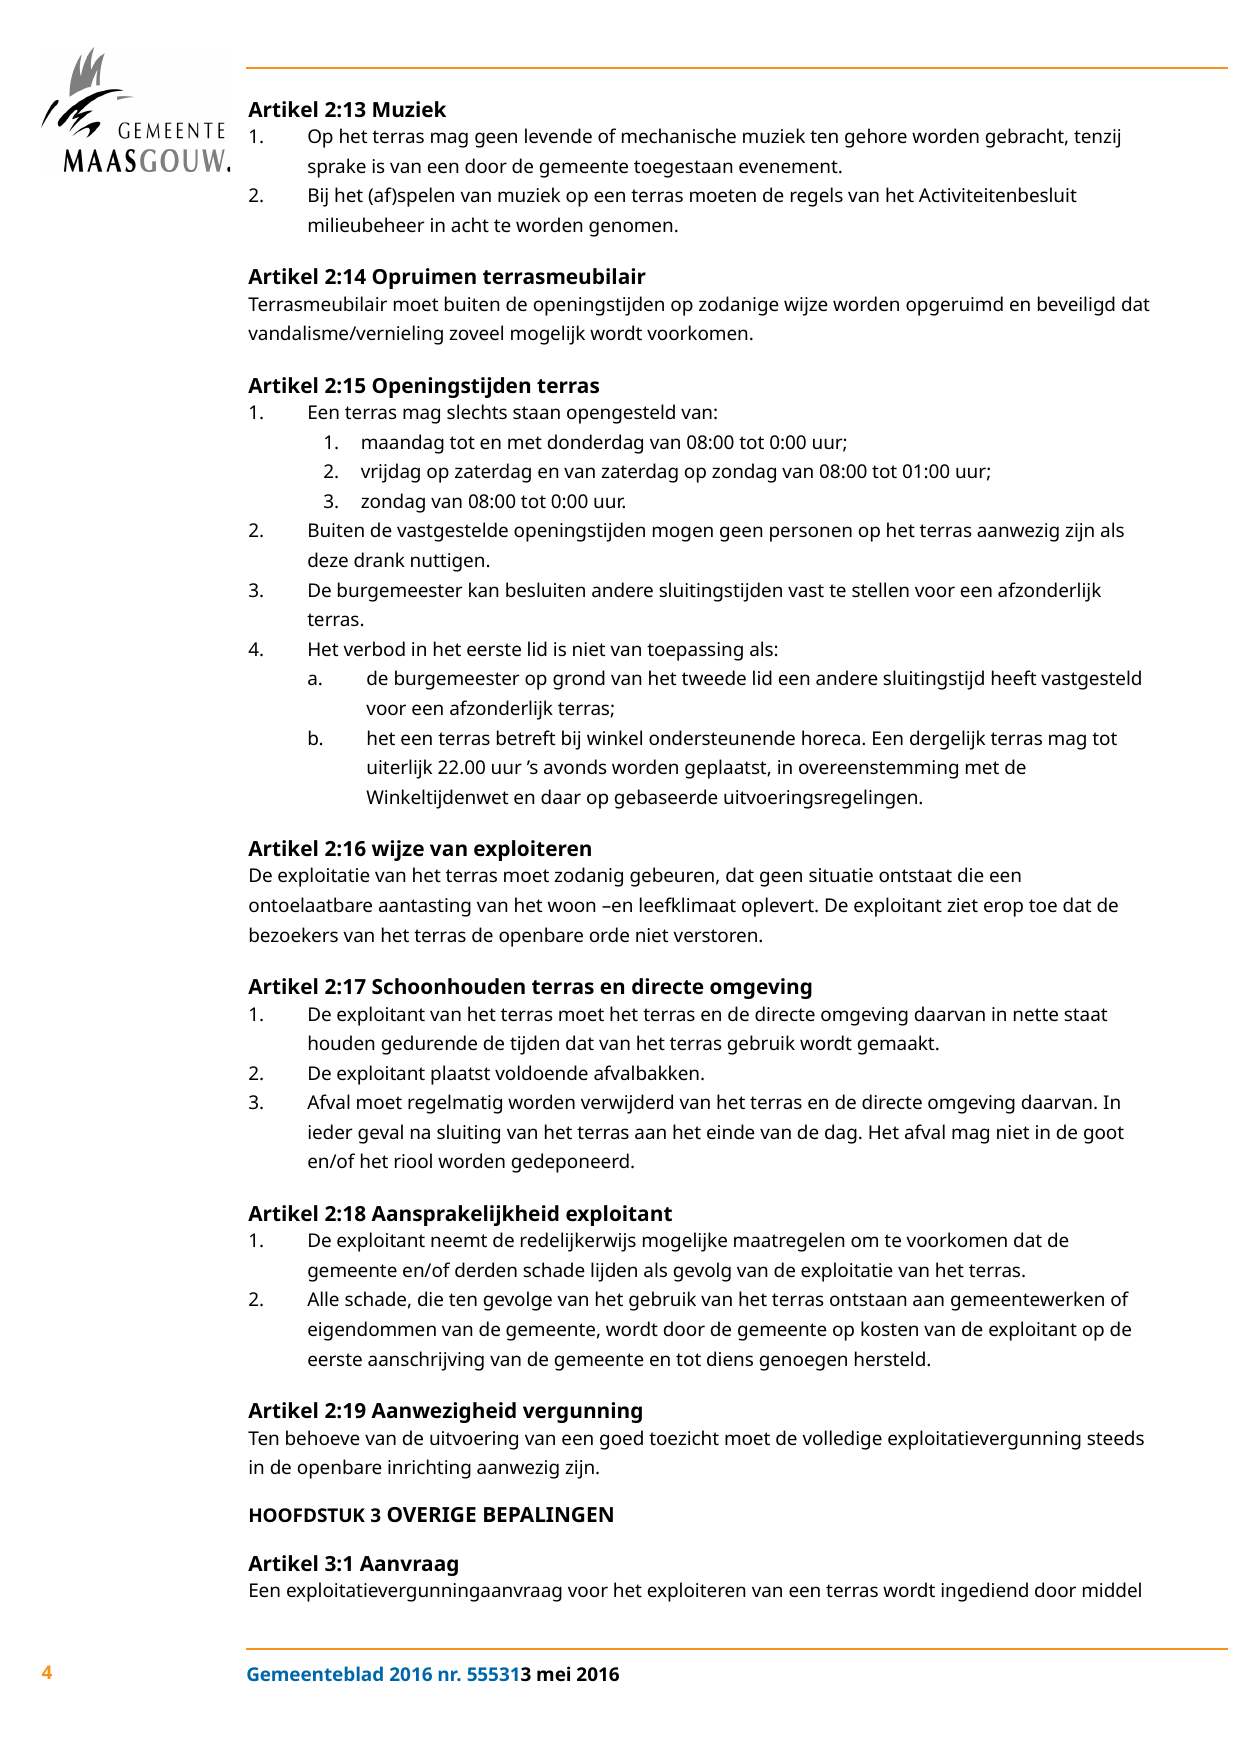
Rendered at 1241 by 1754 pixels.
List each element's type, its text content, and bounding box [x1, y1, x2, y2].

text De exploitatie van het terras moet zodanig gebeuren, dat geen situatie ontstaat die een ontoelaatbare aantasting van het woon –en leefklimaat oplevert. De exploitant ziet erop toe dat de bezoekers van het terras de openbare orde niet verstoren. [248, 863, 1152, 948]
list Een terras mag slechts staan opengesteld van: [248, 399, 1152, 425]
list De exploitant neemt de redelijkerwijs mogelijke maatregelen om te voorkomen dat de gemeente en/of derden schade lijden als gevolg van de exploitatie van het terras. [248, 1227, 1152, 1283]
list De burgemeester kan besluiten andere sluitingstijden vast te stellen voor een afzonderlijk terras. [248, 577, 1152, 632]
list het een terras betreft bij winkel ondersteunende horeca. Een dergelijk terras mag tot uiterlijk 22.00 uur ’s avonds worden geplaatst, in overeenstemming met de Winkeltijdenwet en daar op gebaseerde uitvoeringsregelingen. [307, 725, 1152, 809]
list Bij het (af)spelen van muziek op een terras moeten de regels van het Activiteitenbesluit milieubeheer in acht te worden genomen. [248, 182, 1152, 238]
list vrijdag op zaterdag en van zaterdag op zondag van 08:00 tot 01:00 uur; [323, 458, 1152, 484]
text Artikel 2:16 wijze van exploiteren [248, 834, 1152, 863]
text Artikel 2:13 Muziek [248, 95, 1152, 123]
text Ten behoeve van de uitvoering van een goed toezicht moet de volledige exploitatievergunning steeds in de openbare inrichting aanwezig zijn. [248, 1425, 1152, 1480]
list Buiten de vastgestelde openingstijden mogen geen personen op het terras aanwezig zijn als deze drank nuttigen. [248, 518, 1152, 573]
text Artikel 2:17 Schoonhouden terras en directe omgeving [248, 972, 1152, 1001]
text Een exploitatievergunningaanvraag voor het exploiteren van een terras wordt ingediend door middel [248, 1578, 1152, 1603]
list Het verbod in het eerste lid is niet van toepassing als: [248, 636, 1152, 662]
list De exploitant van het terras moet het terras en de directe omgeving daarvan in nette staat houden gedurende de tijden dat van het terras gebruik wordt gemaakt. [248, 1001, 1152, 1056]
text Artikel 3:1 Aanvraag [248, 1549, 1152, 1578]
text Terrasmeubilair moet buiten de openingstijden op zodanige wijze worden opgeruimd en beveiligd dat vandalisme/vernieling zoveel mogelijk wordt voorkomen. [248, 291, 1152, 346]
text Artikel 2:14 Opruimen terrasmeubilair [248, 262, 1152, 291]
list maandag tot en met donderdag van 08:00 tot 0:00 uur; [323, 429, 1152, 454]
list de burgemeester op grond van het tweede lid een andere sluitingstijd heeft vastgesteld voor een afzonderlijk terras; [307, 666, 1152, 721]
picture [41, 47, 231, 172]
text HOOFDSTUK 3 OVERIGE BEPALINGEN [248, 1500, 1152, 1528]
list Op het terras mag geen levende of mechanische muziek ten gehore worden gebracht, tenzij sprake is van een door de gemeente toegestaan evenement. [248, 123, 1152, 178]
list Afval moet regelmatig worden verwijderd van het terras en de directe omgeving daarvan. In ieder geval na sluiting van het terras aan het einde van de dag. Het afval mag niet in de goot en/of het riool worden gedeponeerd. [248, 1089, 1152, 1174]
list zondag van 08:00 tot 0:00 uur. [323, 488, 1152, 514]
text Artikel 2:18 Aansprakelijkheid exploitant [248, 1199, 1152, 1227]
list De exploitant plaatst voldoende afvalbakken. [248, 1060, 1152, 1086]
text Artikel 2:15 Openingstijden terras [248, 371, 1152, 399]
text Artikel 2:19 Aanwezigheid vergunning [248, 1396, 1152, 1425]
list Alle schade, die ten gevolge van het gebruik van het terras ontstaan aan gemeentewerken of eigendommen van de gemeente, wordt door de gemeente op kosten van de exploitant op de eerste aanschrijving van de gemeente en tot diens genoegen hersteld. [248, 1287, 1152, 1372]
